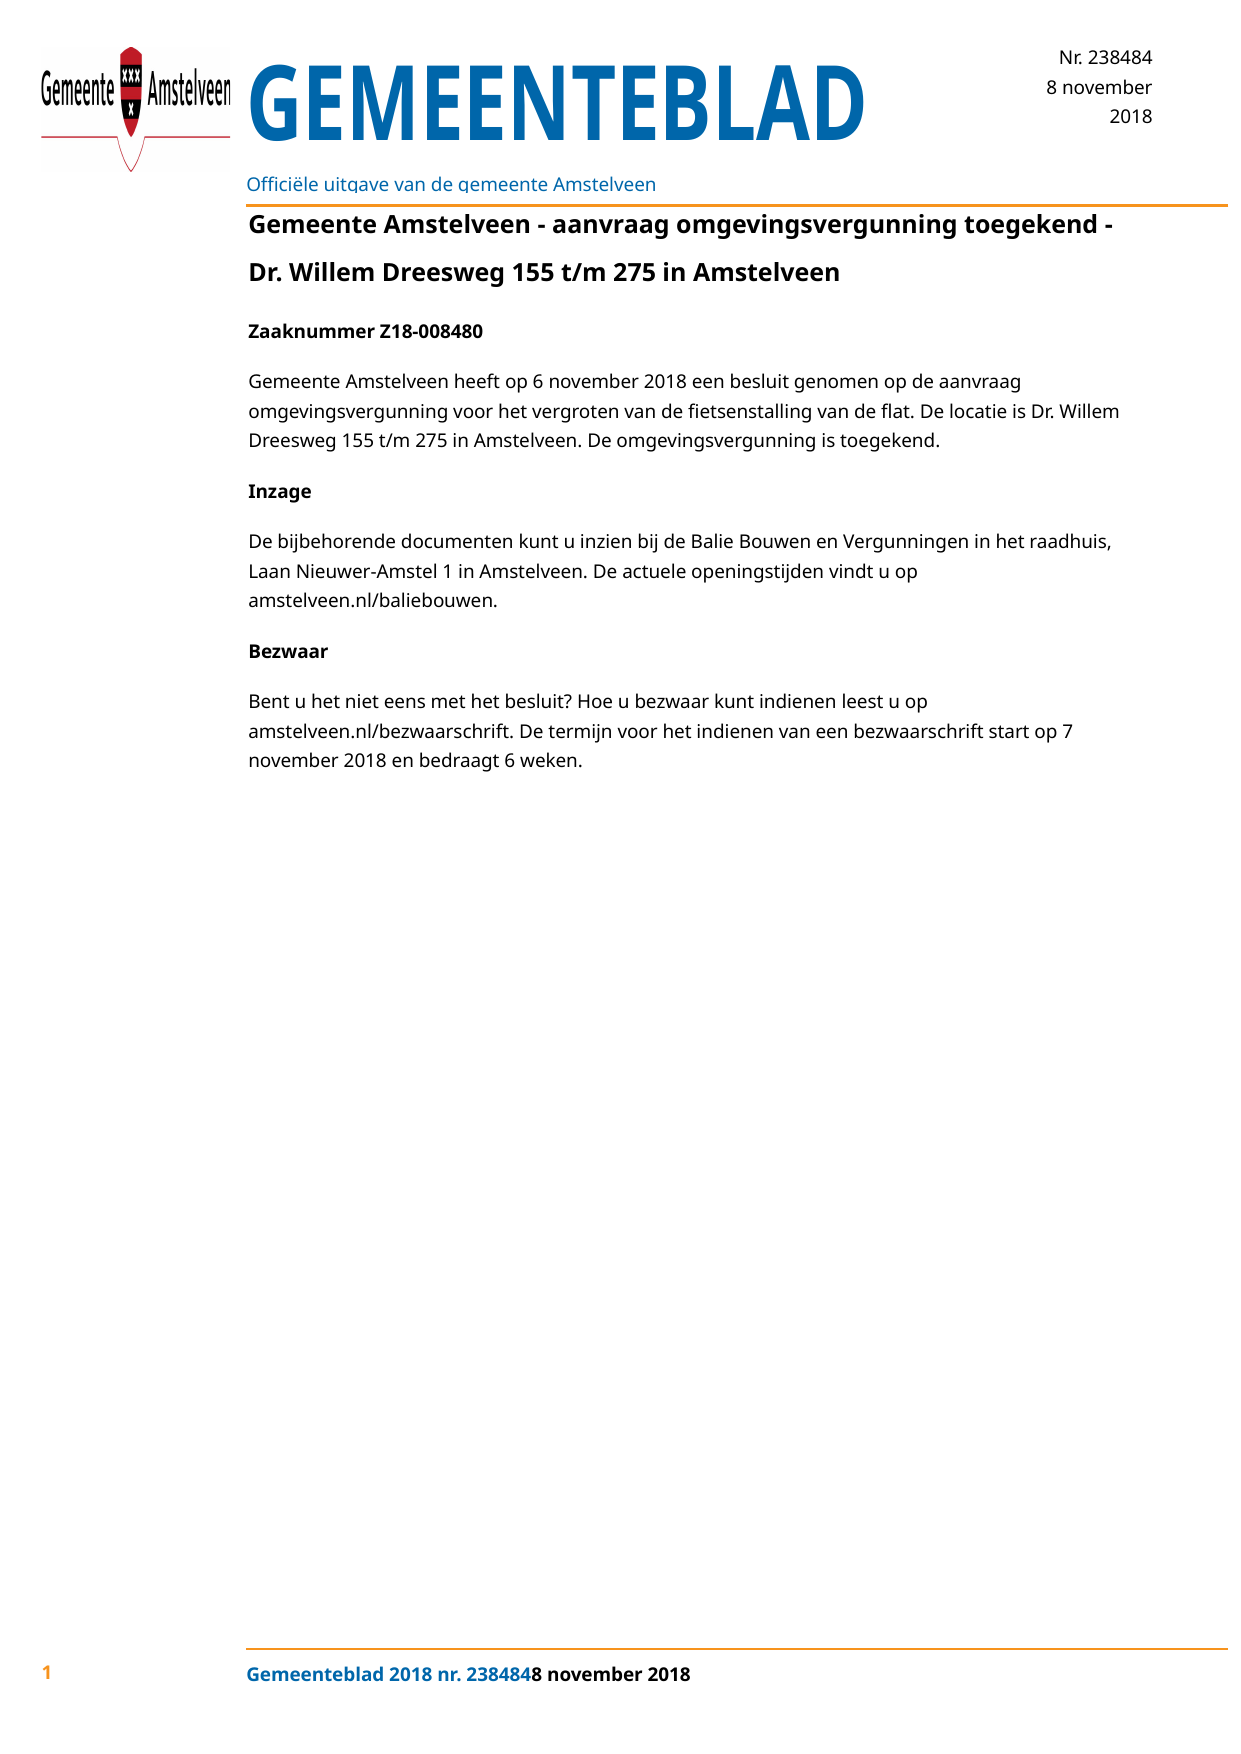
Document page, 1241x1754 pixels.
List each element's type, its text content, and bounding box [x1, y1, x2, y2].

picture [41, 47, 231, 172]
text De bijbehorende documenten kunt u inzien bij de Balie Bouwen en Vergunningen in het raadhuis, Laan Nieuwer-Amstel 1 in Amstelveen. De actuele openingstijden vindt u op amstelveen.nl/baliebouwen. [248, 528, 1152, 613]
text Gemeente Amstelveen - aanvraag omgevingsvergunning toegekend - Dr. Willem Dreesweg 155 t/m 275 in Amstelveen [248, 207, 1152, 288]
text Inzage [248, 478, 1152, 504]
text Gemeente Amstelveen heeft op 6 november 2018 een besluit genomen op de aanvraag omgevingsvergunning voor het vergroten van de fietsenstalling van de flat. De locatie is Dr. Willem Dreesweg 155 t/m 275 in Amstelveen. De omgevingsvergunning is toegekend. [248, 368, 1152, 453]
text Zaaknummer Z18-008480 [248, 318, 1152, 344]
text Bent u het niet eens met het besluit? Hoe u bezwaar kunt indienen leest u op amstelveen.nl/bezwaarschrift. De termijn voor het indienen van een bezwaarschrift start op 7 november 2018 en bedraagt 6 weken. [248, 688, 1152, 773]
text Bezwaar [248, 638, 1152, 664]
